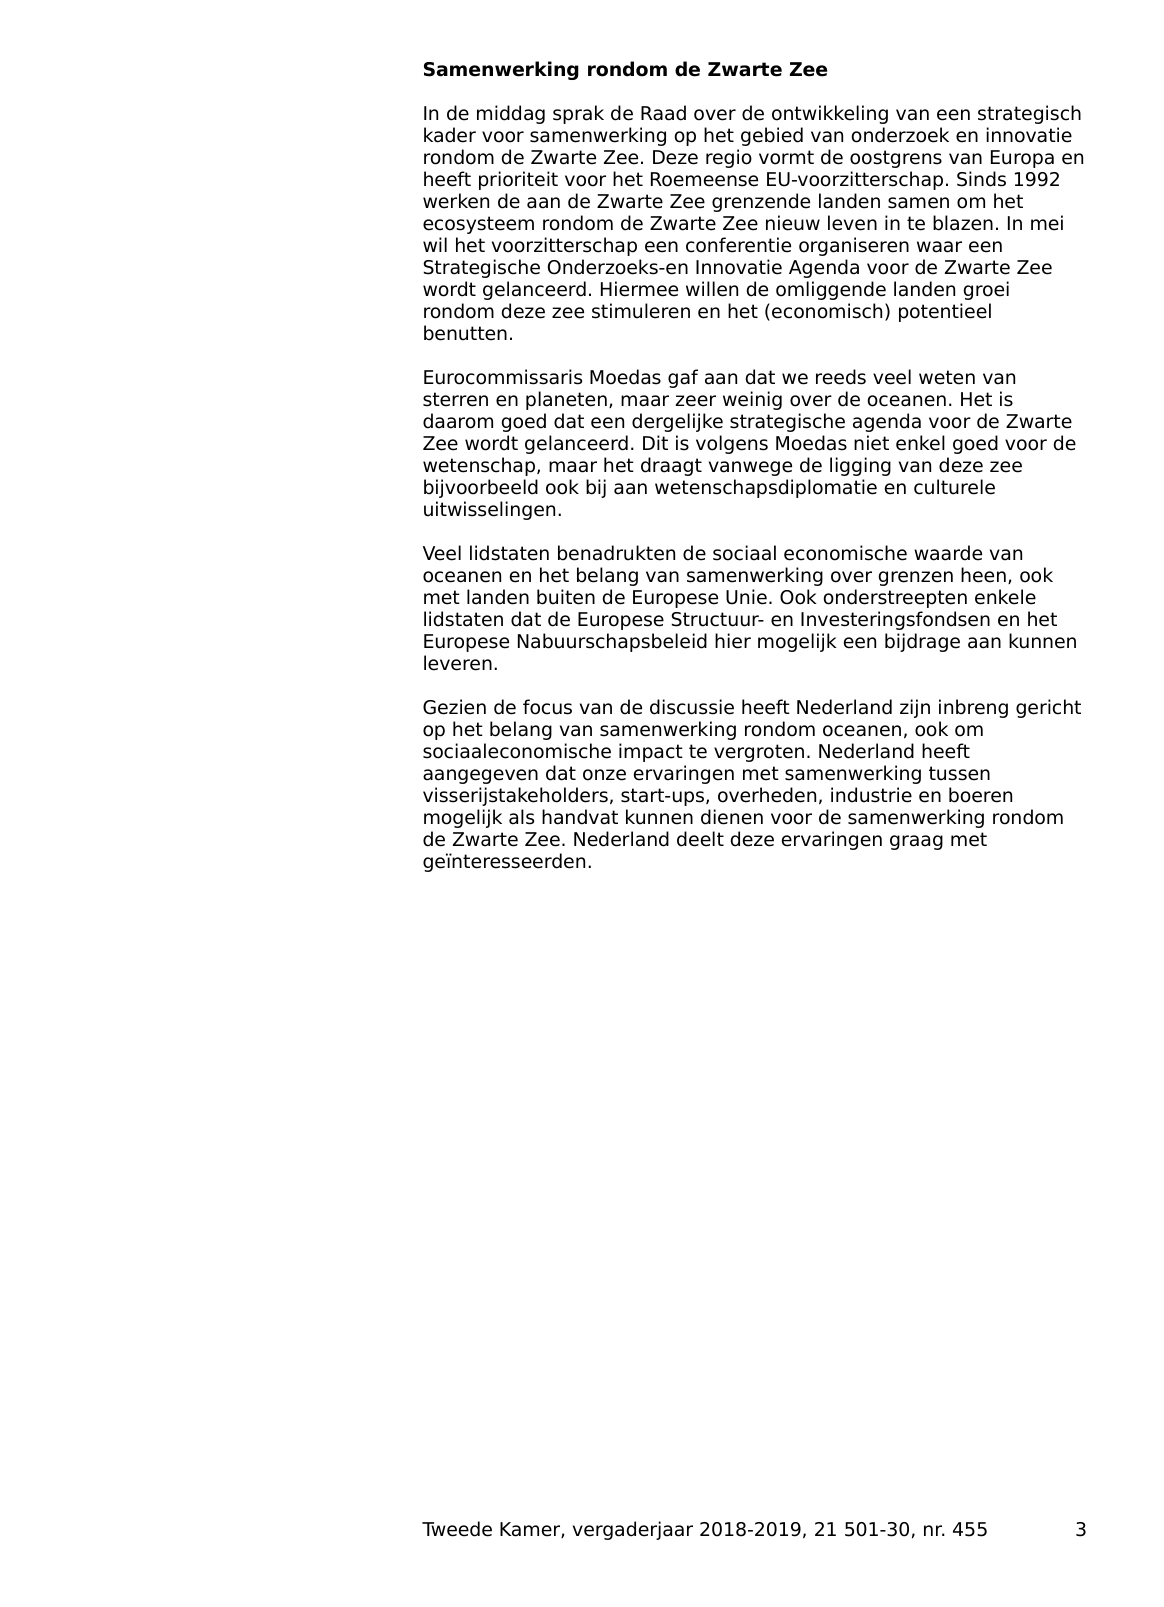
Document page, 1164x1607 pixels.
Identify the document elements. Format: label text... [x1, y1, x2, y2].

subtitle Samenwerking rondom de Zwarte Zee [422, 59, 1087, 81]
text In de middag sprak de Raad over de ontwikkeling van een strategisch kader voor samenwerking op het gebied van onderzoek en innovatie rondom de Zwarte Zee. Deze regio vormt de oostgrens van Europa en heeft prioriteit voor het Roemeense EU-voorzitterschap. Sinds 1992 werken de aan de Zwarte Zee grenzende landen samen om het ecosysteem rondom de Zwarte Zee nieuw leven in te blazen. In mei wil het voorzitterschap een conferentie organiseren waar een Strategische Onderzoeks-en Innovatie Agenda voor de Zwarte Zee wordt gelanceerd. Hiermee willen de omliggende landen groei rondom deze zee stimuleren en het (economisch) potentieel benutten. [422, 103, 1087, 345]
text Eurocommissaris Moedas gaf aan dat we reeds veel weten van sterren en planeten, maar zeer weinig over de oceanen. Het is daarom goed dat een dergelijke strategische agenda voor de Zwarte Zee wordt gelanceerd. Dit is volgens Moedas niet enkel goed voor de wetenschap, maar het draagt vanwege de ligging van deze zee bijvoorbeeld ook bij aan wetenschapsdiplomatie en culturele uitwisselingen. [422, 367, 1087, 521]
text Veel lidstaten benadrukten de sociaal economische waarde van oceanen en het belang van samenwerking over grenzen heen, ook met landen buiten de Europese Unie. Ook onderstreepten enkele lidstaten dat de Europese Structuur- en Investeringsfondsen en het Europese Nabuurschapsbeleid hier mogelijk een bijdrage aan kunnen leveren. [422, 543, 1087, 675]
text Gezien de focus van de discussie heeft Nederland zijn inbreng gericht op het belang van samenwerking rondom oceanen, ook om sociaaleconomische impact te vergroten. Nederland heeft aangegeven dat onze ervaringen met samenwerking tussen visserijstakeholders, start-ups, overheden, industrie en boeren mogelijk als handvat kunnen dienen voor de samenwerking rondom de Zwarte Zee. Nederland deelt deze ervaringen graag met geïnteresseerden. [422, 697, 1087, 873]
